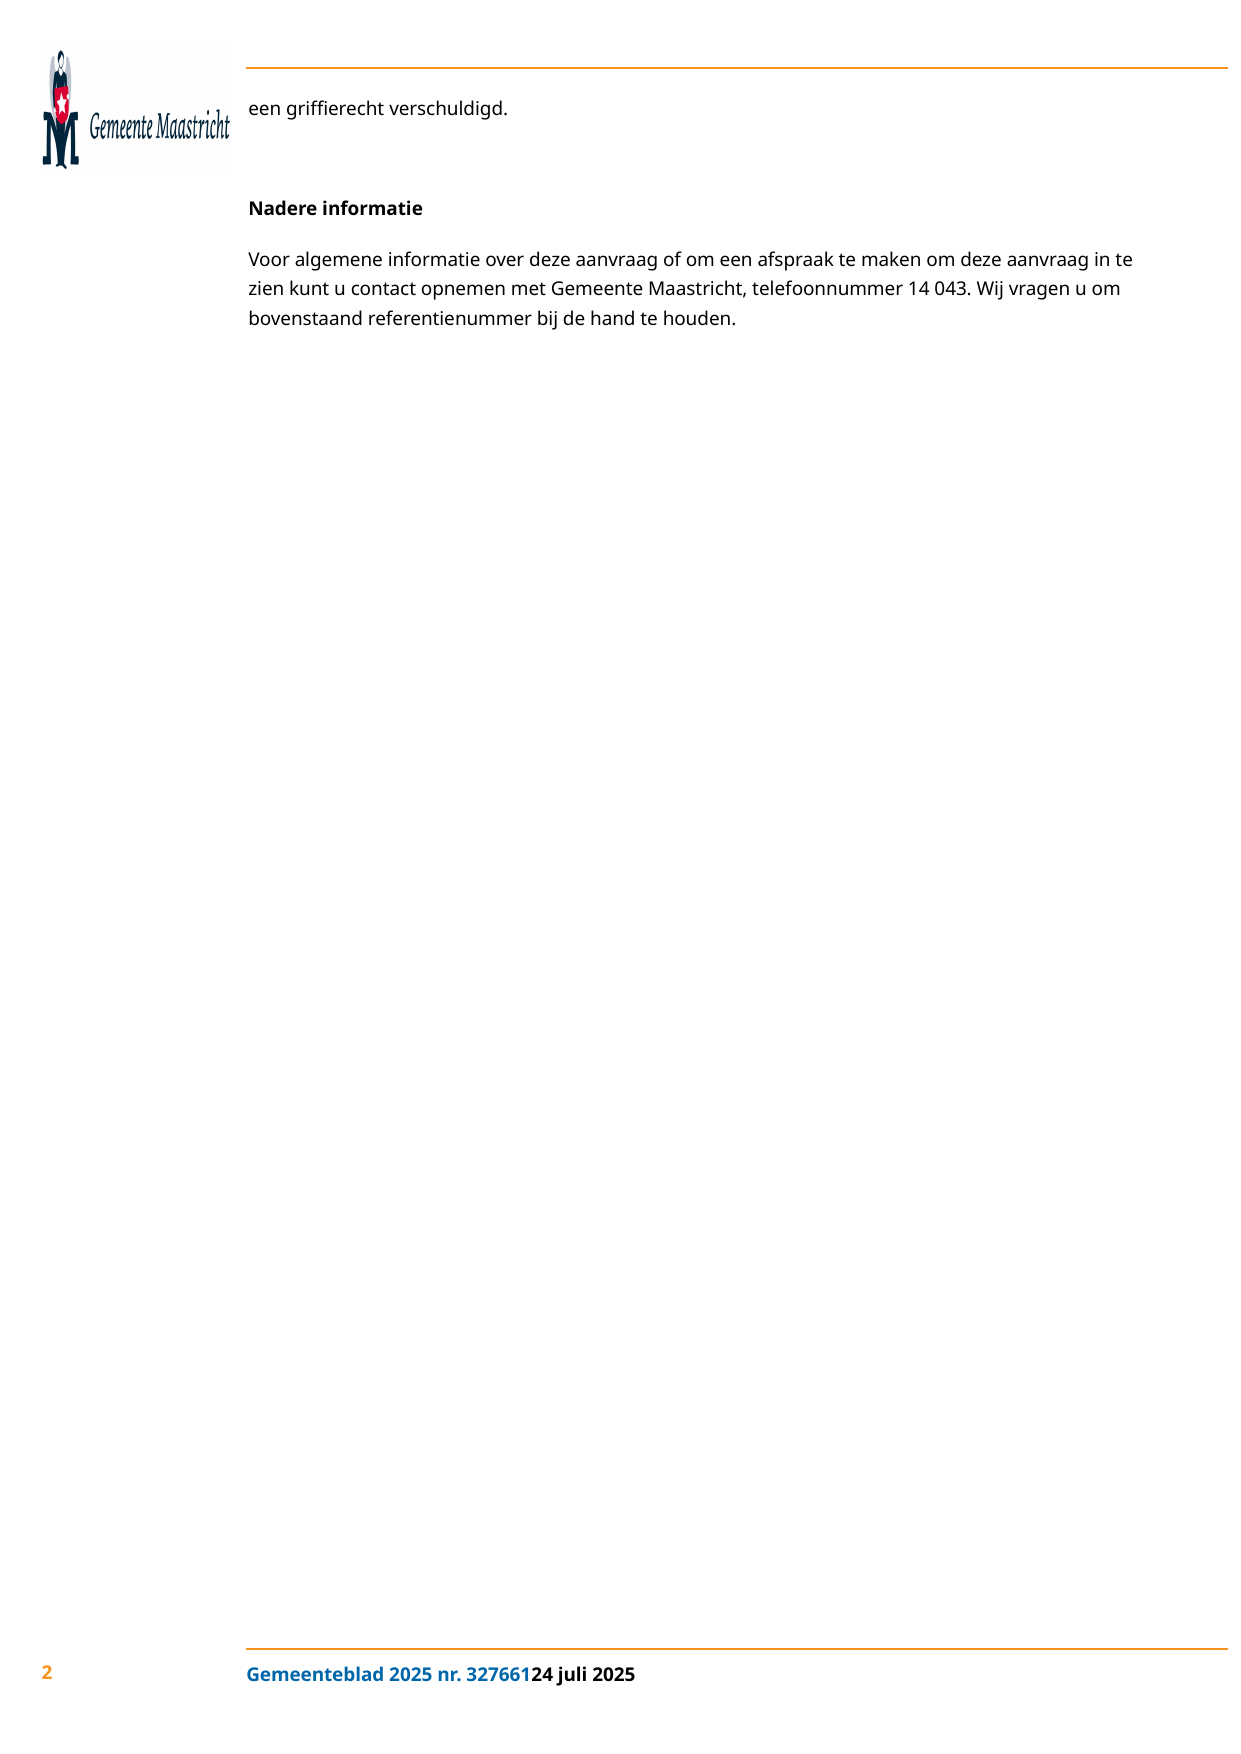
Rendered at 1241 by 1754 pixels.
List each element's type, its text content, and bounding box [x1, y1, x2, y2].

text Voor algemene informatie over deze aanvraag of om een afspraak te maken om deze aanvraag in te zien kunt u contact opnemen met Gemeente Maastricht, telefoonnummer 14 043. Wij vragen u om bovenstaand referentienummer bij de hand te houden. [248, 246, 1152, 331]
text een griffierecht verschuldigd. [248, 95, 1152, 121]
text Nadere informatie [248, 196, 1152, 221]
picture [41, 47, 231, 172]
